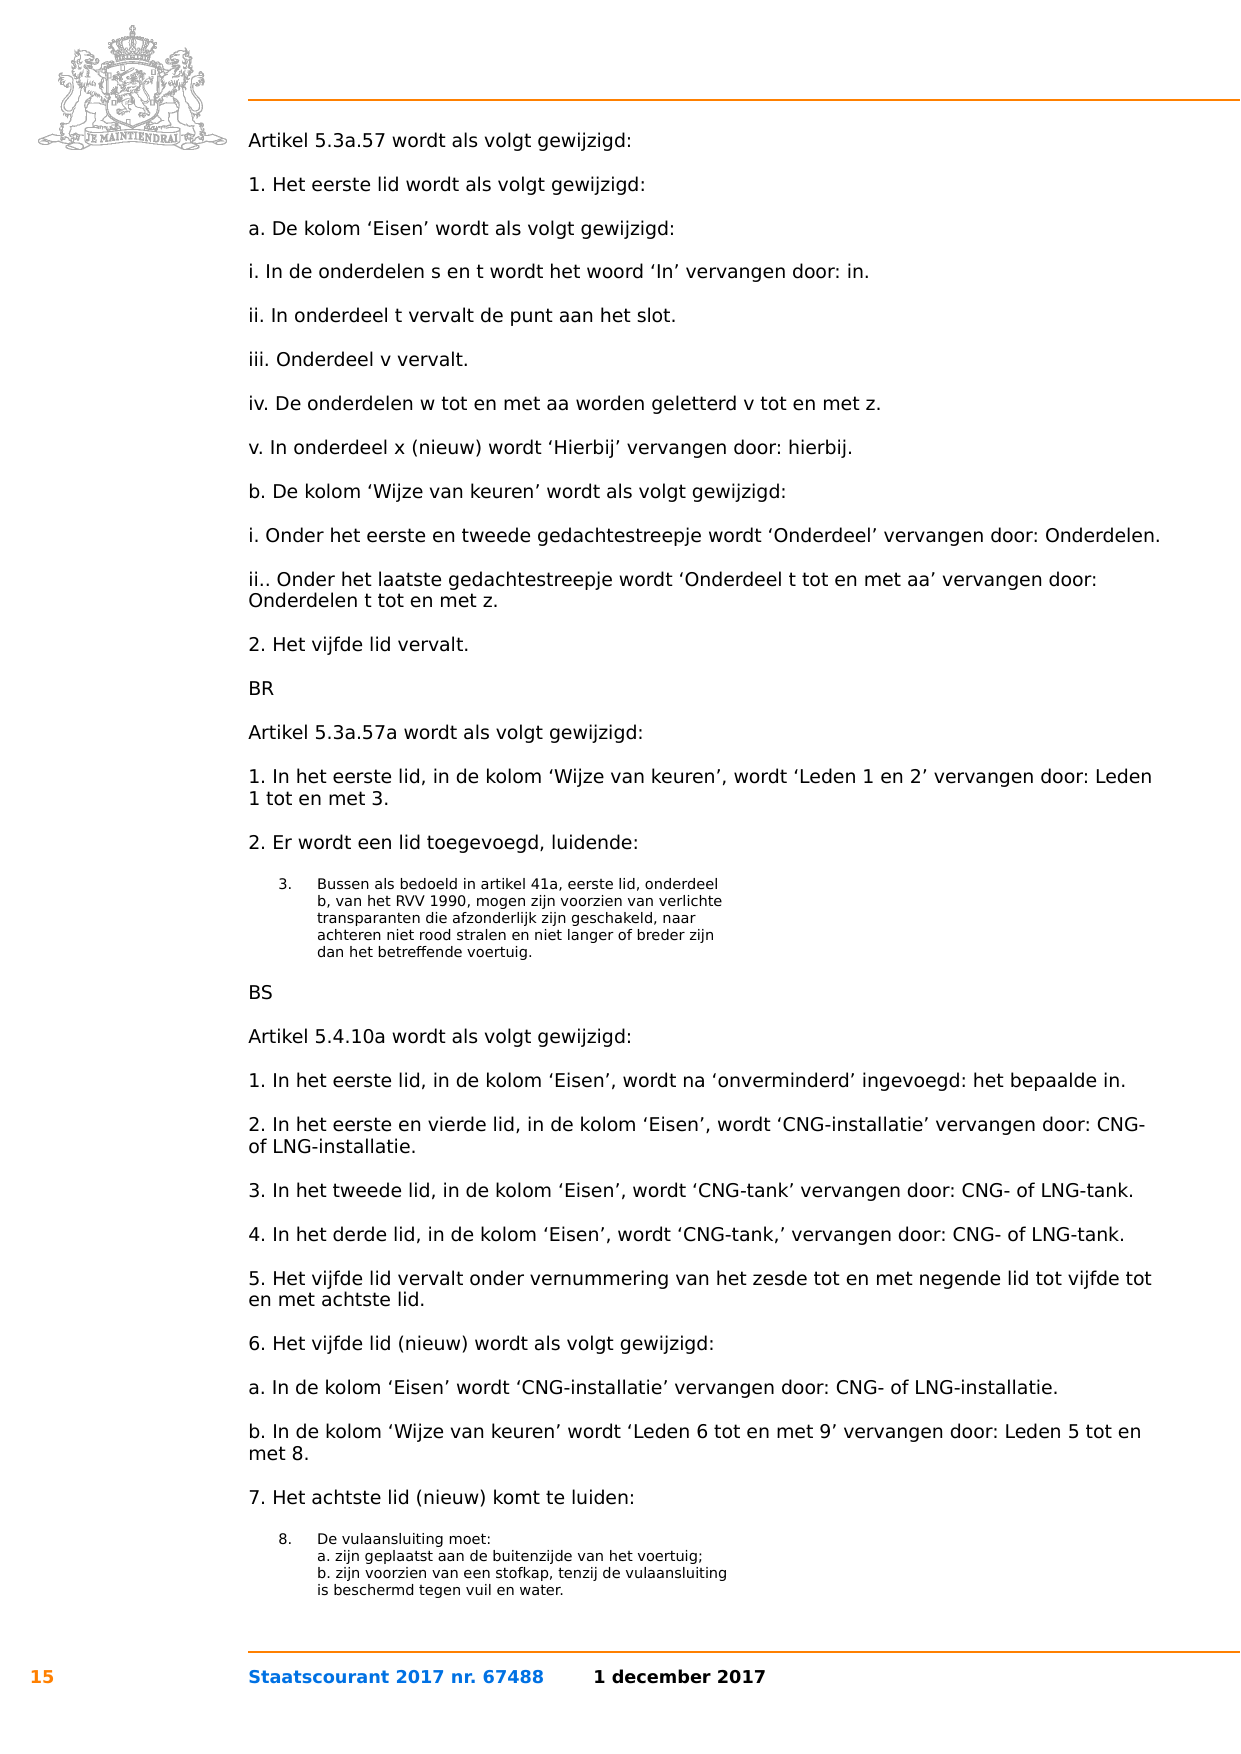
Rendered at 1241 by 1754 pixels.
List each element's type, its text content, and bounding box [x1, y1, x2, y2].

text a. In de kolom ‘Eisen’ wordt ‘CNG-installatie’ vervangen door: CNG- of LNG-installatie. [248, 1377, 1163, 1399]
text Artikel 5.3a.57 wordt als volgt gewijzigd: [248, 130, 1163, 152]
text b. In de kolom ‘Wijze van keuren’ wordt ‘Leden 6 tot en met 9’ vervangen door: Leden 5 tot en met 8. [248, 1421, 1163, 1465]
text 4. In het derde lid, in de kolom ‘Eisen’, wordt ‘CNG-tank,’ vervangen door: CNG- of LNG-tank. [248, 1223, 1163, 1246]
table_header 3. [278, 876, 311, 960]
table_header [737, 1531, 1163, 1598]
text Artikel 5.3a.57a wordt als volgt gewijzigd: [248, 722, 1163, 744]
text 1. In het eerste lid, in de kolom ‘Eisen’, wordt na ‘onverminderd’ ingevoegd: het bepaalde in. [248, 1070, 1163, 1092]
text BR [248, 678, 1163, 700]
text 2. Het vijfde lid vervalt. [248, 634, 1163, 656]
text 5. Het vijfde lid vervalt onder vernummering van het zesde tot en met negende lid tot vijfde tot en met achtste lid. [248, 1267, 1163, 1311]
text i. In de onderdelen s en t wordt het woord ‘In’ vervangen door: in. [248, 261, 1163, 283]
table_header Bussen als bedoeld in artikel 41a, eerste lid, onderdeel b, van het RVV 1990, mogen zijn voorzien van verlichte transparanten die afzonderlijk zijn geschakeld, naar achteren niet rood stralen en niet langer of breder zijn dan het betreffende voertuig. [311, 876, 737, 960]
table_header [737, 876, 1163, 960]
picture [38, 25, 227, 150]
text ii.. Onder het laatste gedachtestreepje wordt ‘Onderdeel t tot en met aa’ vervangen door: Onderdelen t tot en met z. [248, 568, 1163, 612]
table_header 8. [278, 1531, 311, 1598]
text Artikel 5.4.10a wordt als volgt gewijzigd: [248, 1026, 1163, 1048]
text v. In onderdeel x (nieuw) wordt ‘Hierbij’ vervangen door: hierbij. [248, 437, 1163, 459]
text 2. In het eerste en vierde lid, in de kolom ‘Eisen’, wordt ‘CNG-installatie’ vervangen door: CNG- of LNG-installatie. [248, 1114, 1163, 1158]
text 7. Het achtste lid (nieuw) komt te luiden: [248, 1487, 1163, 1509]
text 1. In het eerste lid, in de kolom ‘Wijze van keuren’, wordt ‘Leden 1 en 2’ vervangen door: Leden 1 tot en met 3. [248, 766, 1163, 810]
text 3. In het tweede lid, in de kolom ‘Eisen’, wordt ‘CNG-tank’ vervangen door: CNG- of LNG-tank. [248, 1180, 1163, 1202]
table_header De vulaansluiting moet: a. zijn geplaatst aan de buitenzijde van het voertuig; b. zijn voorzien van een stofkap, tenzij de vulaansluiting is beschermd tegen vuil en water. [311, 1531, 737, 1598]
text ii. In onderdeel t vervalt de punt aan het slot. [248, 305, 1163, 327]
text iv. De onderdelen w tot en met aa worden geletterd v tot en met z. [248, 393, 1163, 415]
text 1. Het eerste lid wordt als volgt gewijzigd: [248, 174, 1163, 196]
text 2. Er wordt een lid toegevoegd, luidende: [248, 832, 1163, 854]
text BS [248, 982, 1163, 1004]
text 6. Het vijfde lid (nieuw) wordt als volgt gewijzigd: [248, 1333, 1163, 1355]
text a. De kolom ‘Eisen’ wordt als volgt gewijzigd: [248, 218, 1163, 239]
text b. De kolom ‘Wijze van keuren’ wordt als volgt gewijzigd: [248, 481, 1163, 503]
text i. Onder het eerste en tweede gedachtestreepje wordt ‘Onderdeel’ vervangen door: Onderdelen. [248, 524, 1163, 547]
text iii. Onderdeel v vervalt. [248, 349, 1163, 371]
